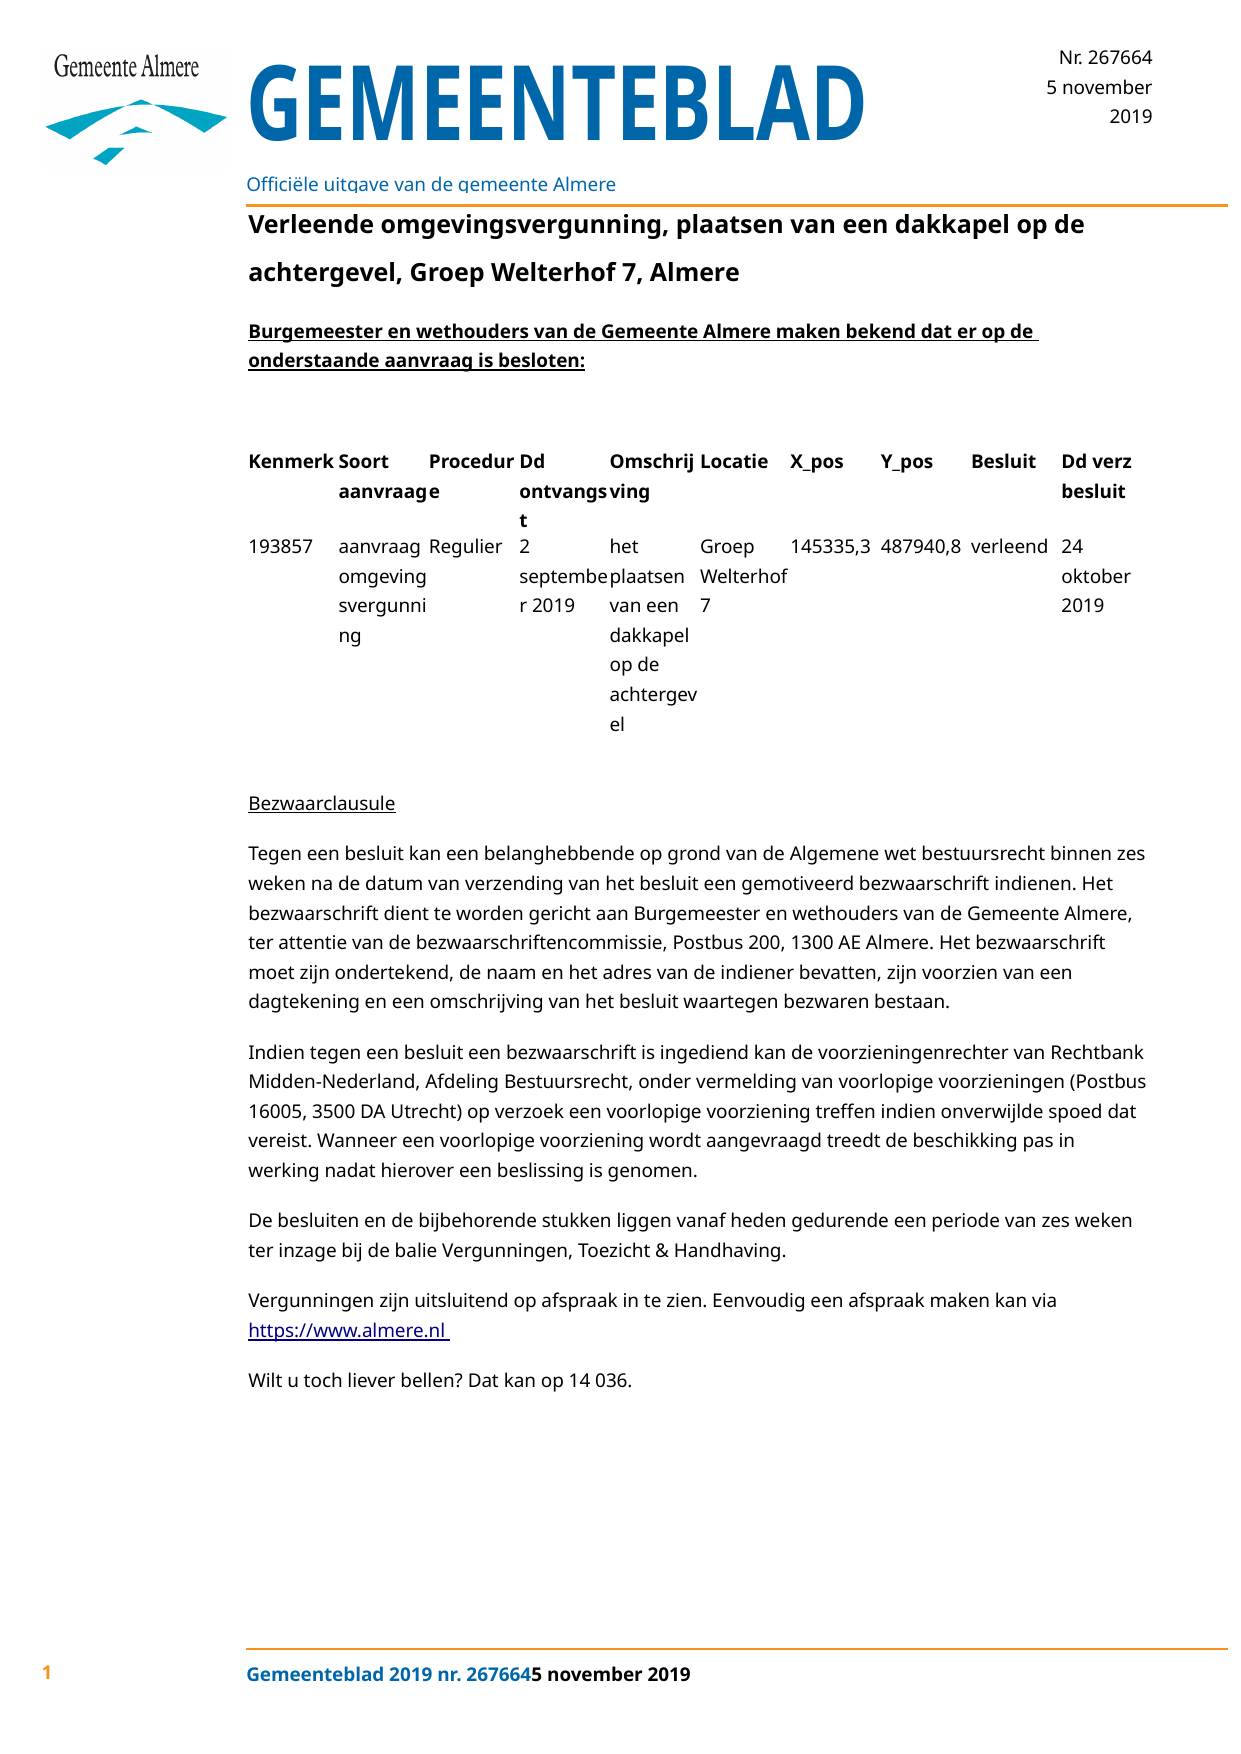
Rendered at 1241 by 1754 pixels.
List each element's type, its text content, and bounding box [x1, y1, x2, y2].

table_header Locatie [700, 449, 790, 533]
table_header Y_pos [881, 449, 971, 533]
table_header Dd verz besluit [1061, 449, 1152, 533]
table_header X_pos [790, 449, 881, 533]
text Vergunningen zijn uitsluitend op afspraak in te zien. Eenvoudig een afspraak maken kan via https://www.almere.nl [248, 1288, 1152, 1343]
table_cell 24 oktober 2019 [1061, 533, 1152, 737]
text De besluiten en de bijbehorende stukken liggen vanaf heden gedurende een periode van zes weken ter inzage bij de balie Vergunningen, Toezicht & Handhaving. [248, 1208, 1152, 1263]
picture [41, 47, 231, 172]
table_header Dd ontvangst [519, 449, 609, 533]
table_header Besluit [971, 449, 1061, 533]
table_cell 145335,3 [790, 533, 881, 737]
table_cell 2 september 2019 [519, 533, 609, 737]
table_cell het plaatsen van een dakkapel op de achtergevel [609, 533, 700, 737]
table_header Omschrijving [609, 449, 700, 533]
text Indien tegen een besluit een bezwaarschrift is ingediend kan de voorzieningenrechter van Rechtbank Midden-Nederland, Afdeling Bestuursrecht, onder vermelding van voorlopige voorzieningen (Postbus 16005, 3500 DA Utrecht) op verzoek een voorlopige voorziening treffen indien onverwijlde spoed dat vereist. Wanneer een voorlopige voorziening wordt aangevraagd treedt de beschikking pas in werking nadat hierover een beslissing is genomen. [248, 1039, 1152, 1183]
table_cell 193857 [248, 533, 338, 737]
table_header Soort aanvraag [338, 449, 429, 533]
table_header Kenmerk [248, 449, 338, 533]
table_header Procedure [429, 449, 519, 533]
table_cell Regulier [429, 533, 519, 737]
table_cell 487940,8 [881, 533, 971, 737]
text Tegen een besluit kan een belanghebbende op grond van de Algemene wet bestuursrecht binnen zes weken na de datum van verzending van het besluit een gemotiveerd bezwaarschrift indienen. Het bezwaarschrift dient te worden gericht aan Burgemeester en wethouders van de Gemeente Almere, ter attentie van de bezwaarschriftencommissie, Postbus 200, 1300 AE Almere. Het bezwaarschrift moet zijn ondertekend, de naam en het adres van de indiener bevatten, zijn voorzien van een dagtekening en een omschrijving van het besluit waartegen bezwaren bestaan. [248, 841, 1152, 1014]
text Burgemeester en wethouders van de Gemeente Almere maken bekend dat er op de onderstaande aanvraag is besloten: [248, 318, 1152, 373]
text Wilt u toch liever bellen? Dat kan op 14 036. [248, 1368, 1152, 1393]
table_cell verleend [971, 533, 1061, 737]
text Verleende omgevingsvergunning, plaatsen van een dakkapel op de achtergevel, Groep Welterhof 7, Almere [248, 207, 1152, 288]
text Bezwaarclausule [248, 790, 1152, 816]
table_cell Groep Welterhof 7 [700, 533, 790, 737]
table_cell aanvraag omgevingsvergunning [338, 533, 429, 737]
